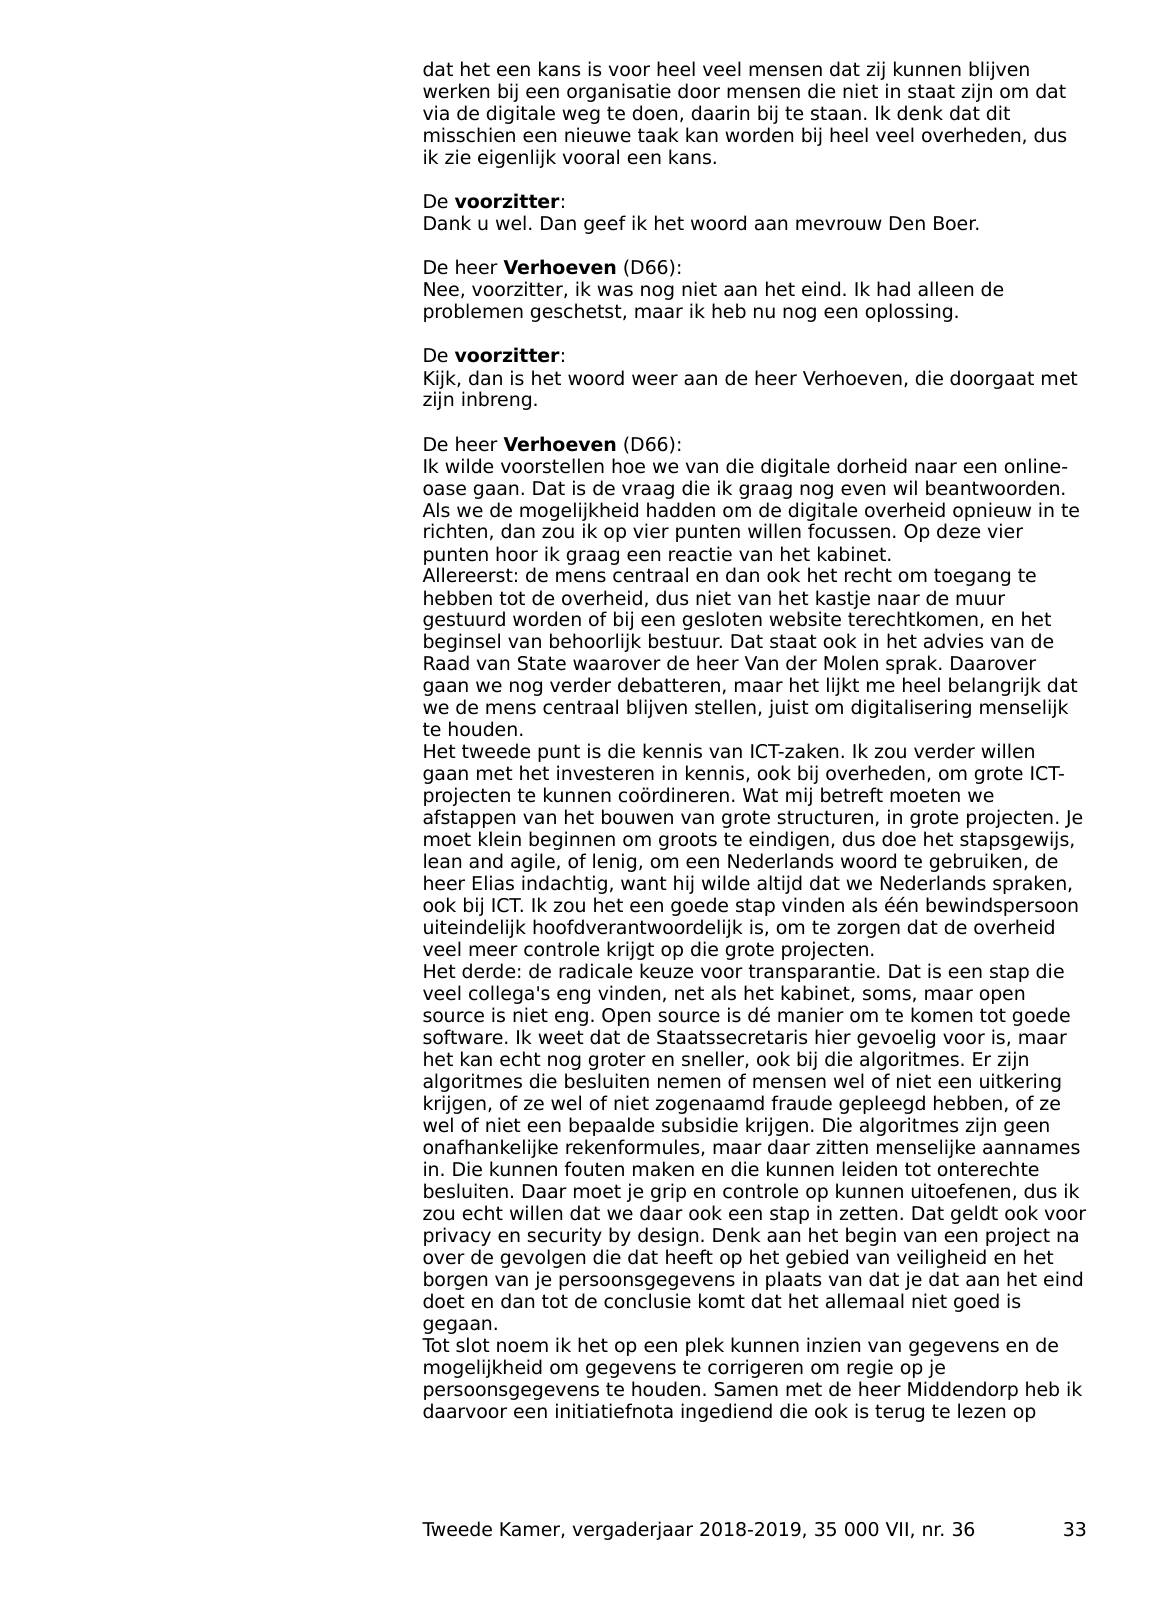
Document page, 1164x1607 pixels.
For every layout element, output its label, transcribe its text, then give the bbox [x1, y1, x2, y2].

text Allereerst: de mens centraal en dan ook het recht om toegang te hebben tot de overheid, dus niet van het kastje naar de muur gestuurd worden of bij een gesloten website terechtkomen, en het beginsel van behoorlijk bestuur. Dat staat ook in het advies van de Raad van State waarover de heer Van der Molen sprak. Daarover gaan we nog verder debatteren, maar het lijkt me heel belangrijk dat we de mens centraal blijven stellen, juist om digitalisering menselijk te houden. [422, 565, 1087, 741]
text De heer Verhoeven (D66): [422, 433, 1087, 456]
text Kijk, dan is het woord weer aan de heer Verhoeven, die doorgaat met zijn inbreng. [422, 367, 1087, 411]
text Ik wilde voorstellen hoe we van die digitale dorheid naar een online-oase gaan. Dat is de vraag die ik graag nog even wil beantwoorden. Als we de mogelijkheid hadden om de digitale overheid opnieuw in te richten, dan zou ik op vier punten willen focussen. Op deze vier punten hoor ik graag een reactie van het kabinet. [422, 456, 1087, 565]
text Het tweede punt is die kennis van ICT-zaken. Ik zou verder willen gaan met het investeren in kennis, ook bij overheden, om grote ICT-projecten te kunnen coördineren. Wat mij betreft moeten we afstappen van het bouwen van grote structuren, in grote projecten. Je moet klein beginnen om groots te eindigen, dus doe het stapsgewijs, lean and agile, of lenig, om een Nederlands woord te gebruiken, de heer Elias indachtig, want hij wilde altijd dat we Nederlands spraken, ook bij ICT. Ik zou het een goede stap vinden als één bewindspersoon uiteindelijk hoofdverantwoordelijk is, om te zorgen dat de overheid veel meer controle krijgt op die grote projecten. [422, 741, 1087, 961]
text Dank u wel. Dan geef ik het woord aan mevrouw Den Boer. [422, 213, 1087, 235]
text Het derde: de radicale keuze voor transparantie. Dat is een stap die veel collega's eng vinden, net als het kabinet, soms, maar open source is niet eng. Open source is dé manier om te komen tot goede software. Ik weet dat de Staatssecretaris hier gevoelig voor is, maar het kan echt nog groter en sneller, ook bij die algoritmes. Er zijn algoritmes die besluiten nemen of mensen wel of niet een uitkering krijgen, of ze wel of niet zogenaamd fraude gepleegd hebben, of ze wel of niet een bepaalde subsidie krijgen. Die algoritmes zijn geen onafhankelijke rekenformules, maar daar zitten menselijke aannames in. Die kunnen fouten maken en die kunnen leiden tot onterechte besluiten. Daar moet je grip en controle op kunnen uitoefenen, dus ik zou echt willen dat we daar ook een stap in zetten. Dat geldt ook voor privacy en security by design. Denk aan het begin van een project na over de gevolgen die dat heeft op het gebied van veiligheid en het borgen van je persoonsgegevens in plaats van dat je dat aan het eind doet en dan tot de conclusie komt dat het allemaal niet goed is gegaan. [422, 961, 1087, 1335]
text Nee, voorzitter, ik was nog niet aan het eind. Ik had alleen de problemen geschetst, maar ik heb nu nog een oplossing. [422, 279, 1087, 323]
text De voorzitter: [422, 345, 1087, 367]
text De voorzitter: [422, 191, 1087, 213]
text Tot slot noem ik het op een plek kunnen inzien van gegevens en de mogelijkheid om gegevens te corrigeren om regie op je persoonsgegevens te houden. Samen met de heer Middendorp heb ik daarvoor een initiatiefnota ingediend die ook is terug te lezen op [422, 1335, 1087, 1423]
text dat het een kans is voor heel veel mensen dat zij kunnen blijven werken bij een organisatie door mensen die niet in staat zijn om dat via de digitale weg te doen, daarin bij te staan. Ik denk dat dit misschien een nieuwe taak kan worden bij heel veel overheden, dus ik zie eigenlijk vooral een kans. [422, 59, 1087, 169]
text De heer Verhoeven (D66): [422, 257, 1087, 279]
